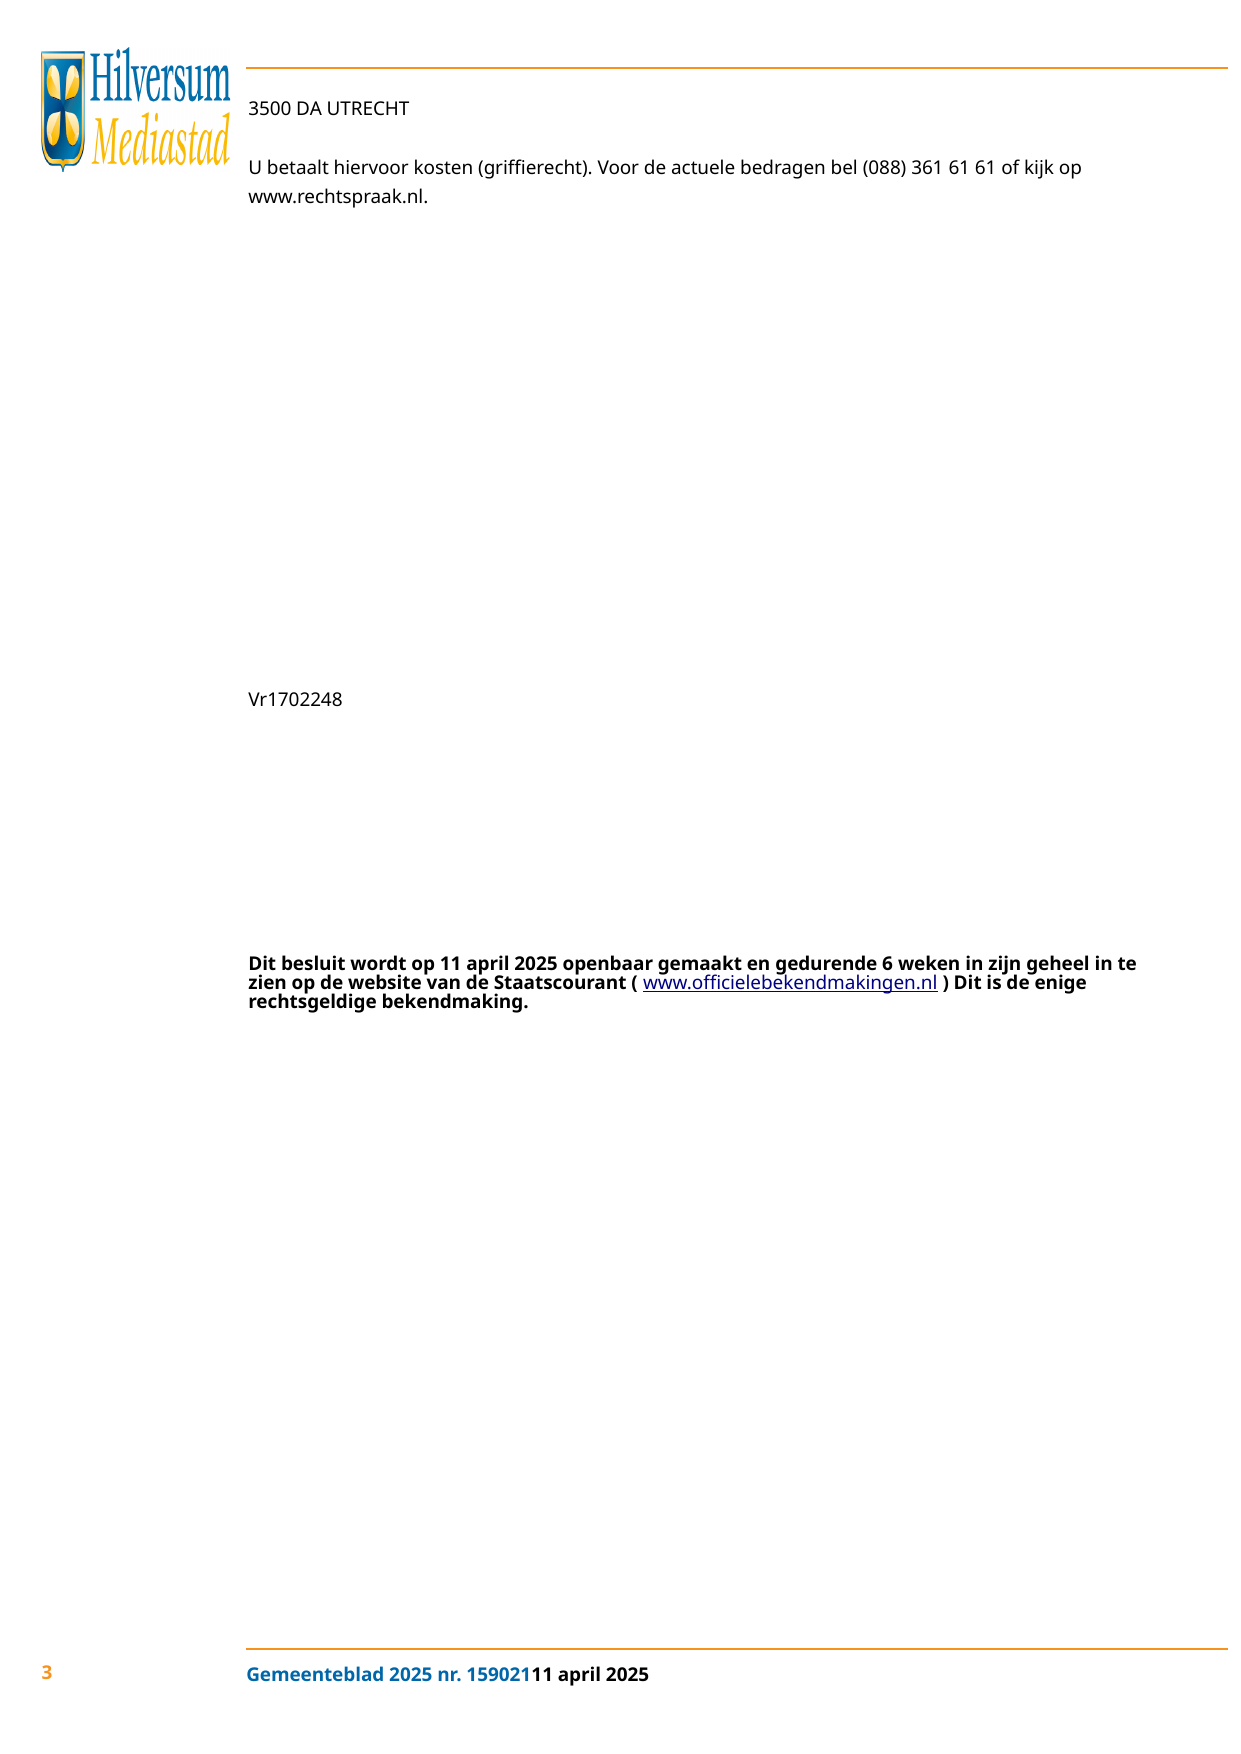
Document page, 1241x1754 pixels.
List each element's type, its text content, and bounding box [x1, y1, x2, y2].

picture [41, 47, 231, 172]
text Vr1702248 [248, 686, 1152, 712]
text 3500 DA UTRECHT [248, 95, 1152, 121]
text U betaalt hiervoor kosten (griffierecht). Voor de actuele bedragen bel (088) 361 61 61 of kijk op www.rechtspraak.nl. [248, 154, 1152, 209]
text Dit besluit wordt op 11 april 2025 openbaar gemaakt en gedurende 6 weken in zijn geheel in te zien op de website van de Staatscourant ( www.officielebekendmakingen.nl ) Dit is de enige rechtsgeldige bekendmaking. [248, 954, 1152, 1012]
